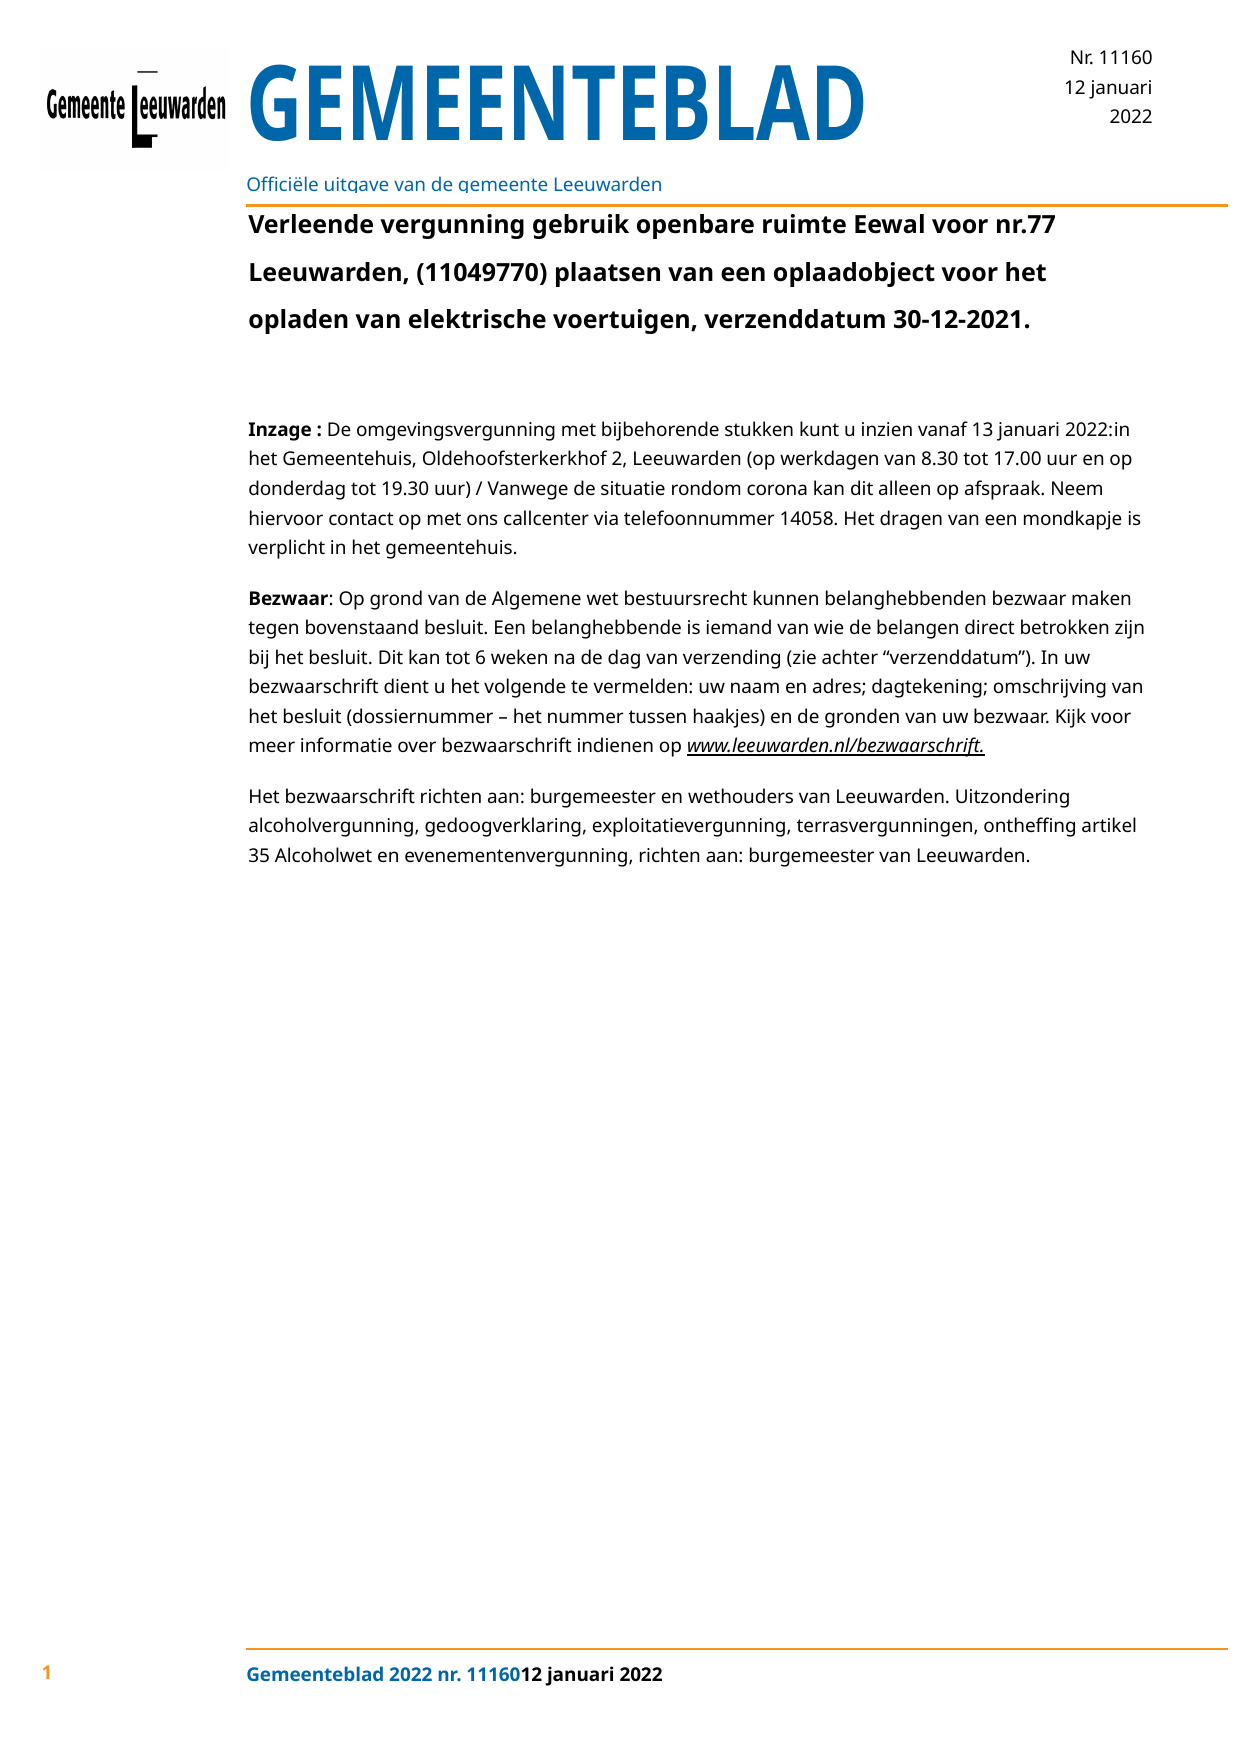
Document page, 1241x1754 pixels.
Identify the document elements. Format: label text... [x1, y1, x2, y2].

text Verleende vergunning gebruik openbare ruimte Eewal voor nr.77 Leeuwarden, (11049770) plaatsen van een oplaadobject voor het opladen van elektrische voertuigen, verzenddatum 30-12-2021. [248, 207, 1152, 336]
text Het bezwaarschrift richten aan: burgemeester en wethouders van Leeuwarden. Uitzondering alcoholvergunning, gedoogverklaring, exploitatievergunning, terrasvergunningen, ontheffing artikel 35 Alcoholwet en evenementenvergunning, richten aan: burgemeester van Leeuwarden. [248, 783, 1152, 868]
text Bezwaar: Op grond van de Algemene wet bestuursrecht kunnen belanghebbenden bezwaar maken tegen bovenstaand besluit. Een belanghebbende is iemand van wie de belangen direct betrokken zijn bij het besluit. Dit kan tot 6 weken na de dag van verzending (zie achter “verzenddatum”). In uw bezwaarschrift dient u het volgende te vermelden: uw naam en adres; dagtekening; omschrijving van het besluit (dossiernummer – het nummer tussen haakjes) en de gronden van uw bezwaar. Kijk voor meer informatie over bezwaarschrift indienen op www.leeuwarden.nl/bezwaarschrift. [248, 585, 1152, 758]
text Inzage : De omgevingsvergunning met bijbehorende stukken kunt u inzien vanaf 13 januari 2022:in het Gemeentehuis, Oldehoofsterkerkhof 2, Leeuwarden (op werkdagen van 8.30 tot 17.00 uur en op donderdag tot 19.30 uur) / Vanwege de situatie rondom corona kan dit alleen op afspraak. Neem hiervoor contact op met ons callcenter via telefoonnummer 14058. Het dragen van een mondkapje is verplicht in het gemeentehuis. [248, 416, 1152, 560]
picture [41, 47, 231, 172]
